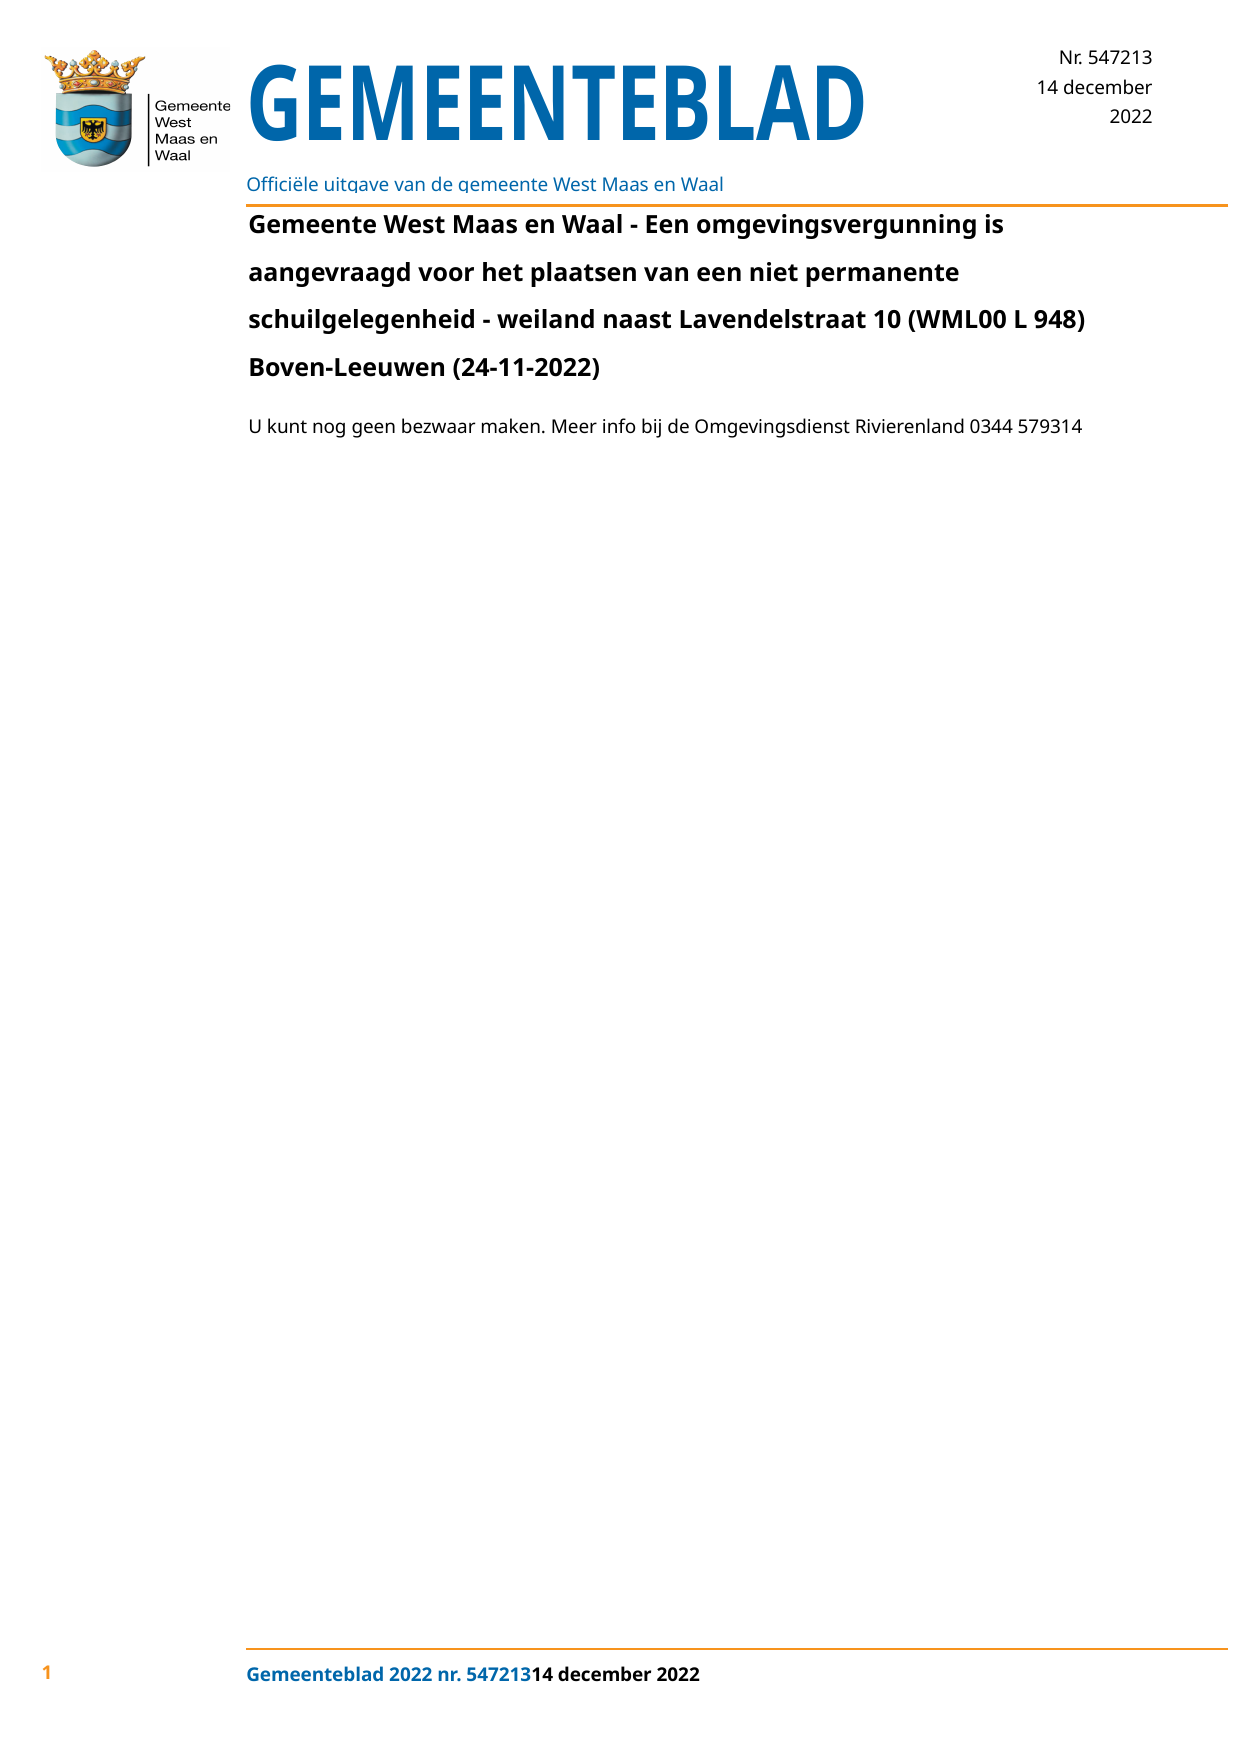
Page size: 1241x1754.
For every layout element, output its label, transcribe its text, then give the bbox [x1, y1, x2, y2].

text U kunt nog geen bezwaar maken. Meer info bij de Omgevingsdienst Rivierenland 0344 579314 [248, 413, 1152, 439]
picture [41, 47, 231, 172]
text Gemeente West Maas en Waal - Een omgevingsvergunning is aangevraagd voor het plaatsen van een niet permanente schuilgelegenheid - weiland naast Lavendelstraat 10 (WML00 L 948) Boven-Leeuwen (24-11-2022) [248, 207, 1152, 384]
